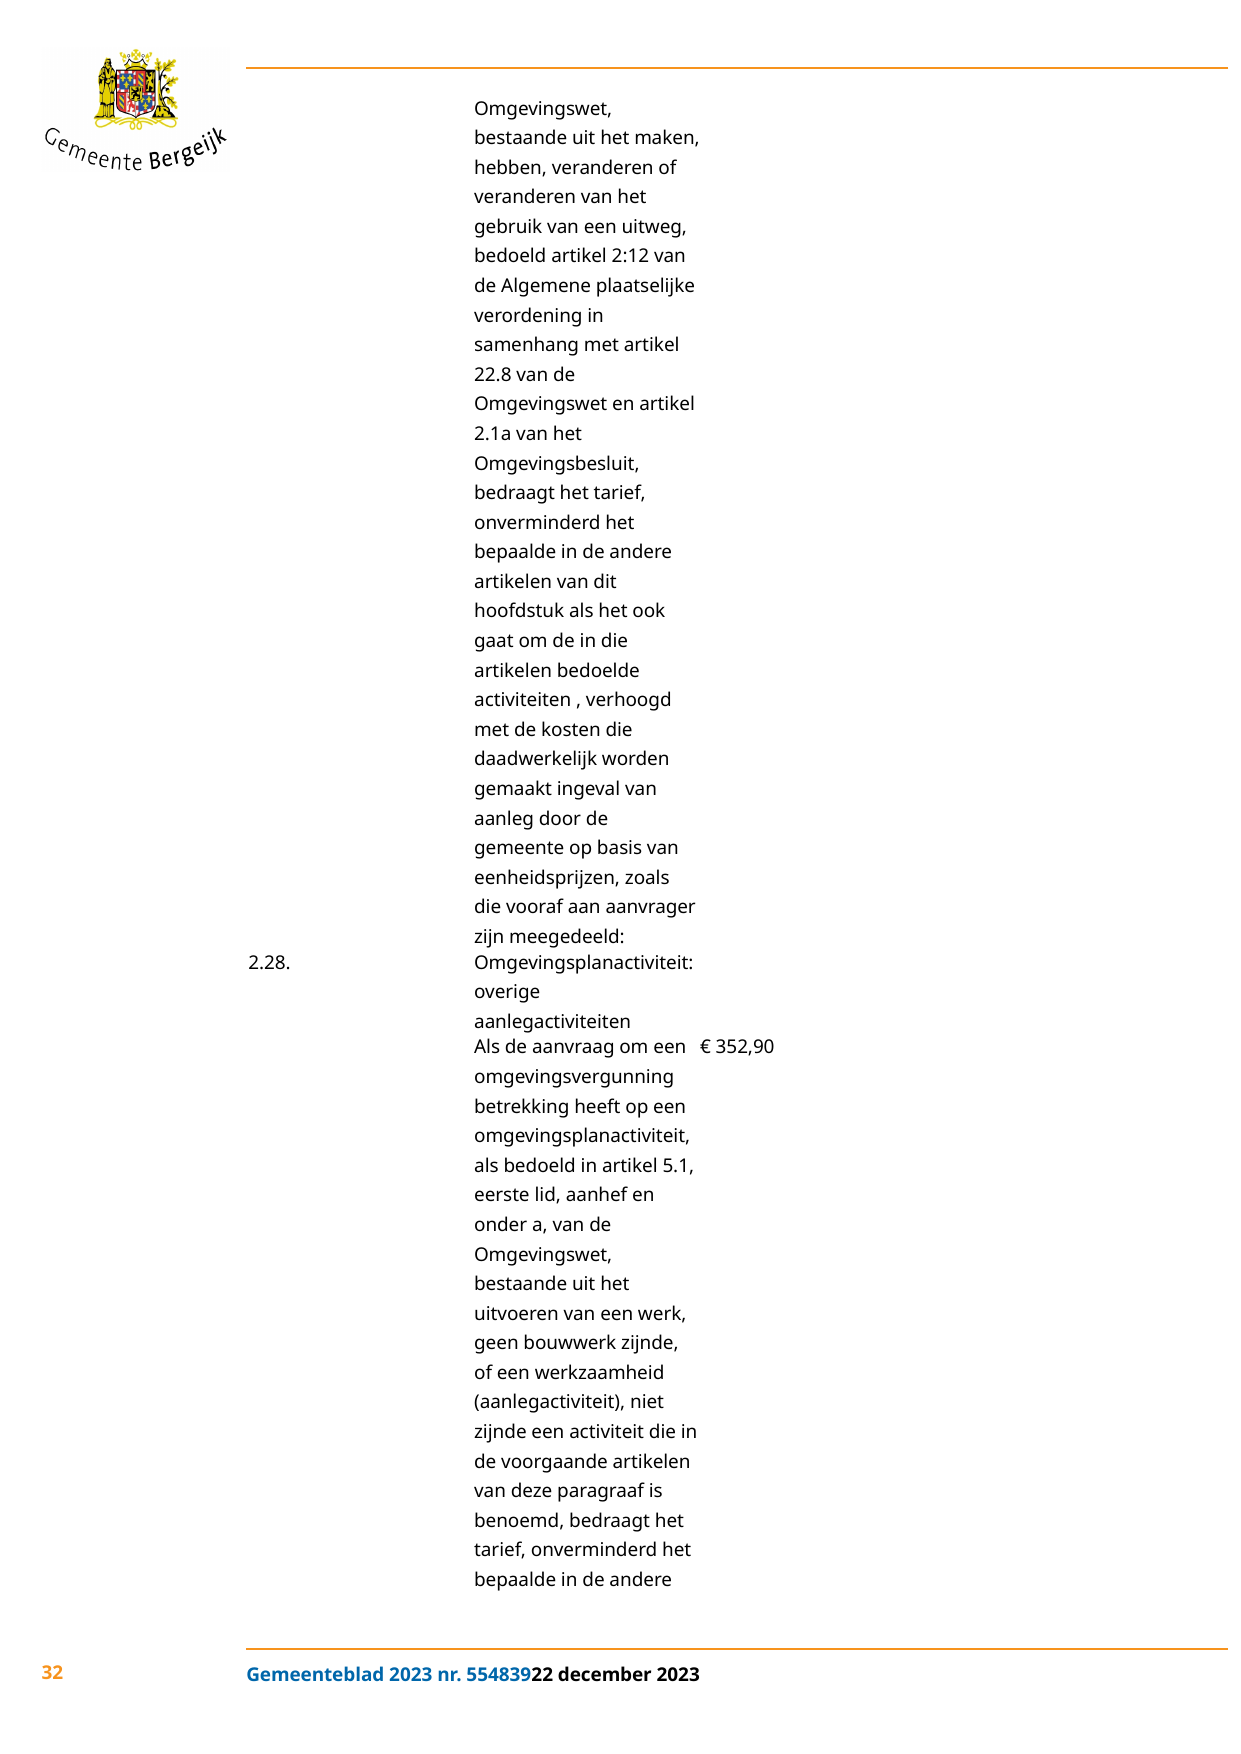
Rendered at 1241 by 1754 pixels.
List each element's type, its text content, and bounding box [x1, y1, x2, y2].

table_cell € 352,90 [700, 1034, 926, 1592]
table_cell 2.28. [248, 949, 474, 1034]
table_cell Als de aanvraag om een omgevingsvergunning betrekking heeft op een omgevingsplanactiviteit, als bedoeld in artikel 5.1, eerste lid, aanhef en onder a, van de Omgevingswet, bestaande uit het uitvoeren van een werk, geen bouwwerk zijnde, of een werkzaamheid (aanlegactiviteit), niet zijnde een activiteit die in de voorgaande artikelen van deze paragraaf is benoemd, bedraagt het tarief, onverminderd het bepaalde in de andere [474, 1034, 700, 1592]
table_cell [926, 1034, 1152, 1592]
table_cell Omgevingswet, bestaande uit het maken, hebben, veranderen of veranderen van het gebruik van een uitweg, bedoeld artikel 2:12 van de Algemene plaatselijke verordening in samenhang met artikel 22.8 van de Omgevingswet en artikel 2.1a van het Omgevingsbesluit, bedraagt het tarief, onverminderd het bepaalde in de andere artikelen van dit hoofdstuk als het ook gaat om de in die artikelen bedoelde activiteiten , verhoogd met de kosten die daadwerkelijk worden gemaakt ingeval van aanleg door de gemeente op basis van eenheidsprijzen, zoals die vooraf aan aanvrager zijn meegedeeld: [474, 95, 700, 949]
table_cell [926, 95, 1152, 949]
table_cell [926, 949, 1152, 1034]
table_cell [700, 95, 926, 949]
table_cell Omgevingsplanactiviteit: overige aanlegactiviteiten [474, 949, 700, 1034]
table_cell [248, 1034, 474, 1592]
table_cell [248, 95, 474, 949]
picture [41, 47, 231, 172]
table_cell [700, 949, 926, 1034]
